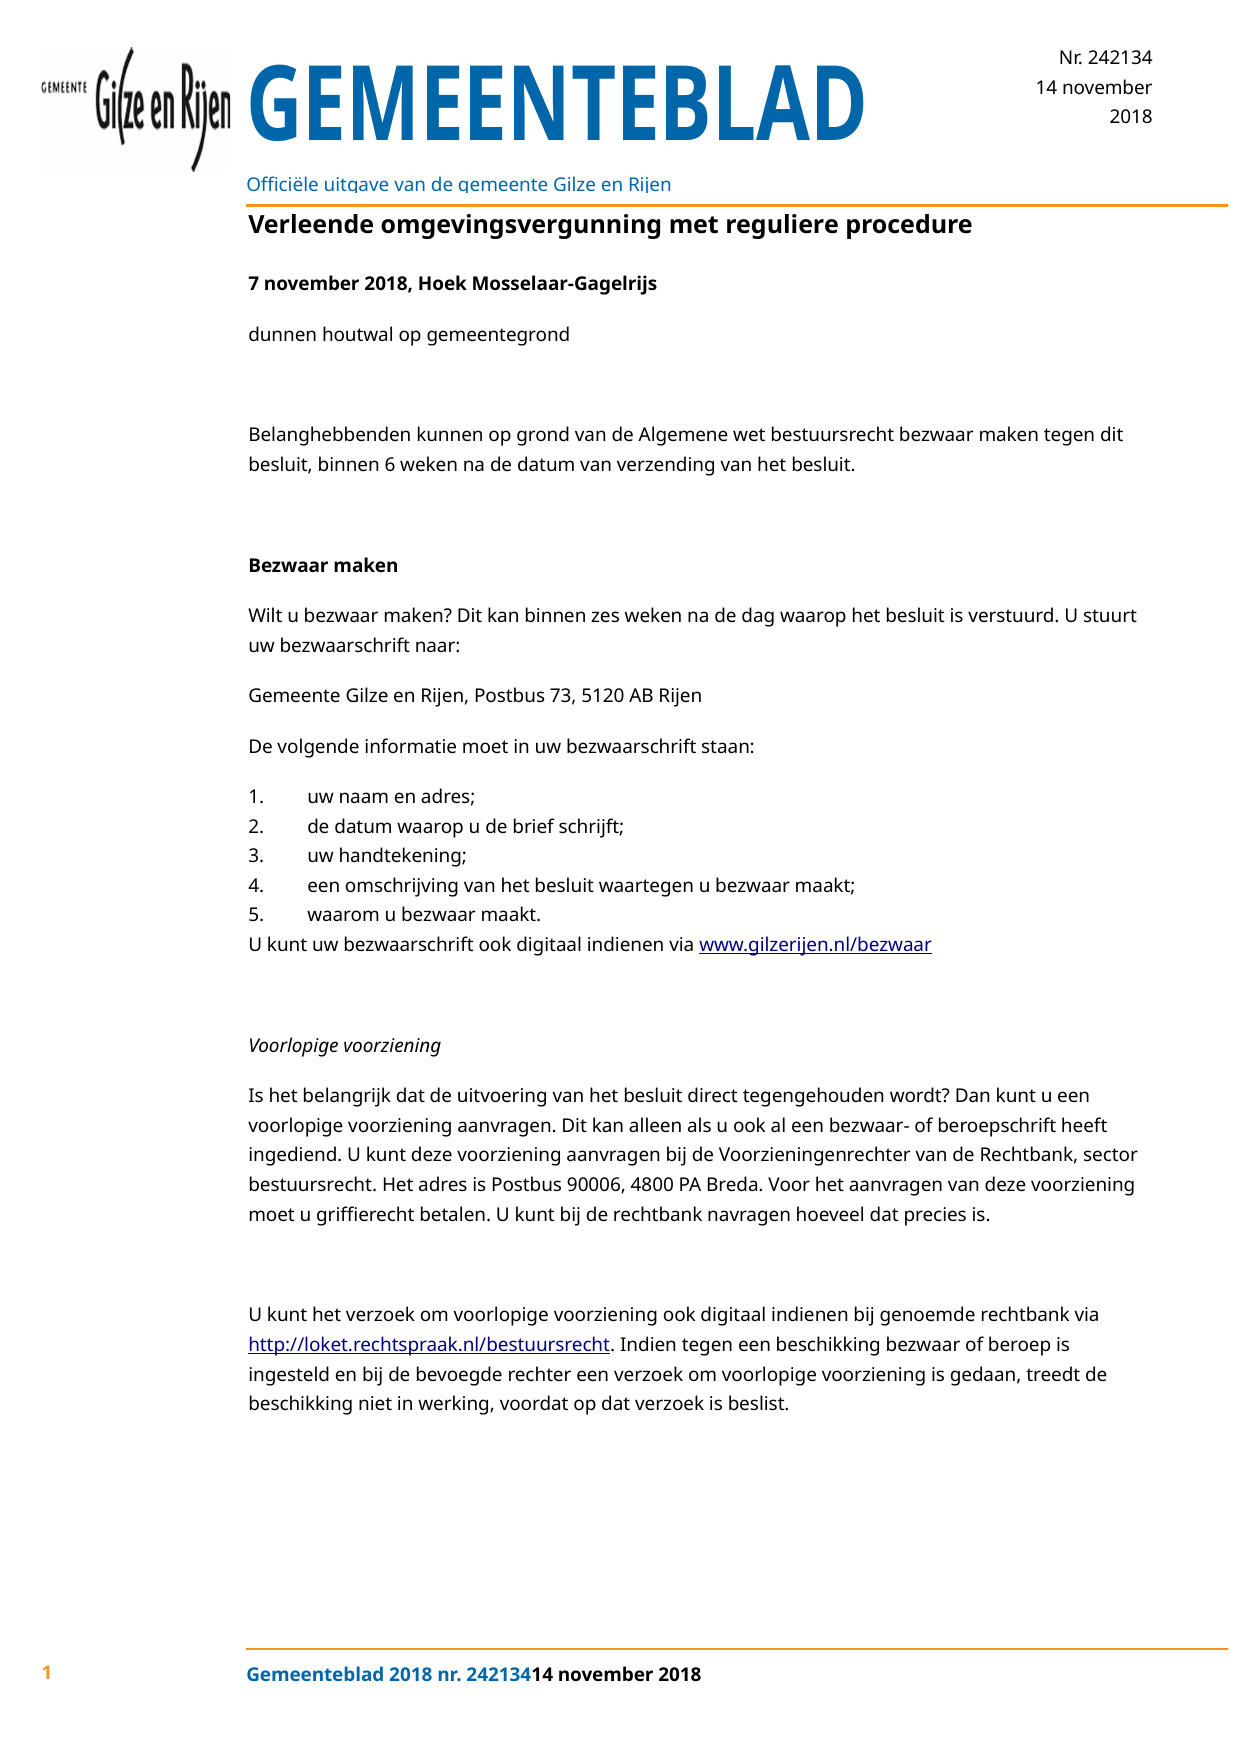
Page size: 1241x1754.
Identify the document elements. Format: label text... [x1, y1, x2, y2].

picture [41, 47, 231, 172]
list waarom u bezwaar maakt. [248, 902, 1152, 927]
list uw naam en adres; [248, 783, 1152, 809]
text De volgende informatie moet in uw bezwaarschrift staan: [248, 733, 1152, 758]
list uw handtekening; [248, 842, 1152, 868]
text Bezwaar maken [248, 552, 1152, 578]
text Verleende omgevingsvergunning met reguliere procedure [248, 207, 1152, 241]
list een omschrijving van het besluit waartegen u bezwaar maakt; [248, 872, 1152, 898]
text U kunt uw bezwaarschrift ook digitaal indienen via www.gilzerijen.nl/bezwaar [248, 931, 1152, 957]
text Gemeente Gilze en Rijen, Postbus 73, 5120 AB Rijen [248, 682, 1152, 708]
list de datum waarop u de brief schrijft; [248, 813, 1152, 838]
text U kunt het verzoek om voorlopige voorziening ook digitaal indienen bij genoemde rechtbank via http://loket.rechtspraak.nl/bestuursrecht. Indien tegen een beschikking bezwaar of beroep is ingesteld en bij de bevoegde rechter een verzoek om voorlopige voorziening is gedaan, treedt de beschikking niet in werking, voordat op dat verzoek is beslist. [248, 1302, 1152, 1416]
text Is het belangrijk dat de uitvoering van het besluit direct tegengehouden wordt? Dan kunt u een voorlopige voorziening aanvragen. Dit kan alleen als u ook al een bezwaar- of beroepschrift heeft ingediend. U kunt deze voorziening aanvragen bij de Voorzieningenrechter van de Rechtbank, sector bestuursrecht. Het adres is Postbus 90006, 4800 PA Breda. Voor het aanvragen van deze voorziening moet u griffierecht betalen. U kunt bij de rechtbank navragen hoeveel dat precies is. [248, 1082, 1152, 1226]
text Voorlopige voorziening [248, 1032, 1152, 1058]
text dunnen houtwal op gemeentegrond [248, 321, 1152, 346]
text 7 november 2018, Hoek Mosselaar-Gagelrijs [248, 270, 1152, 296]
text Belanghebbenden kunnen op grond van de Algemene wet bestuursrecht bezwaar maken tegen dit besluit, binnen 6 weken na de datum van verzending van het besluit. [248, 422, 1152, 477]
text Wilt u bezwaar maken? Dit kan binnen zes weken na de dag waarop het besluit is verstuurd. U stuurt uw bezwaarschrift naar: [248, 602, 1152, 658]
